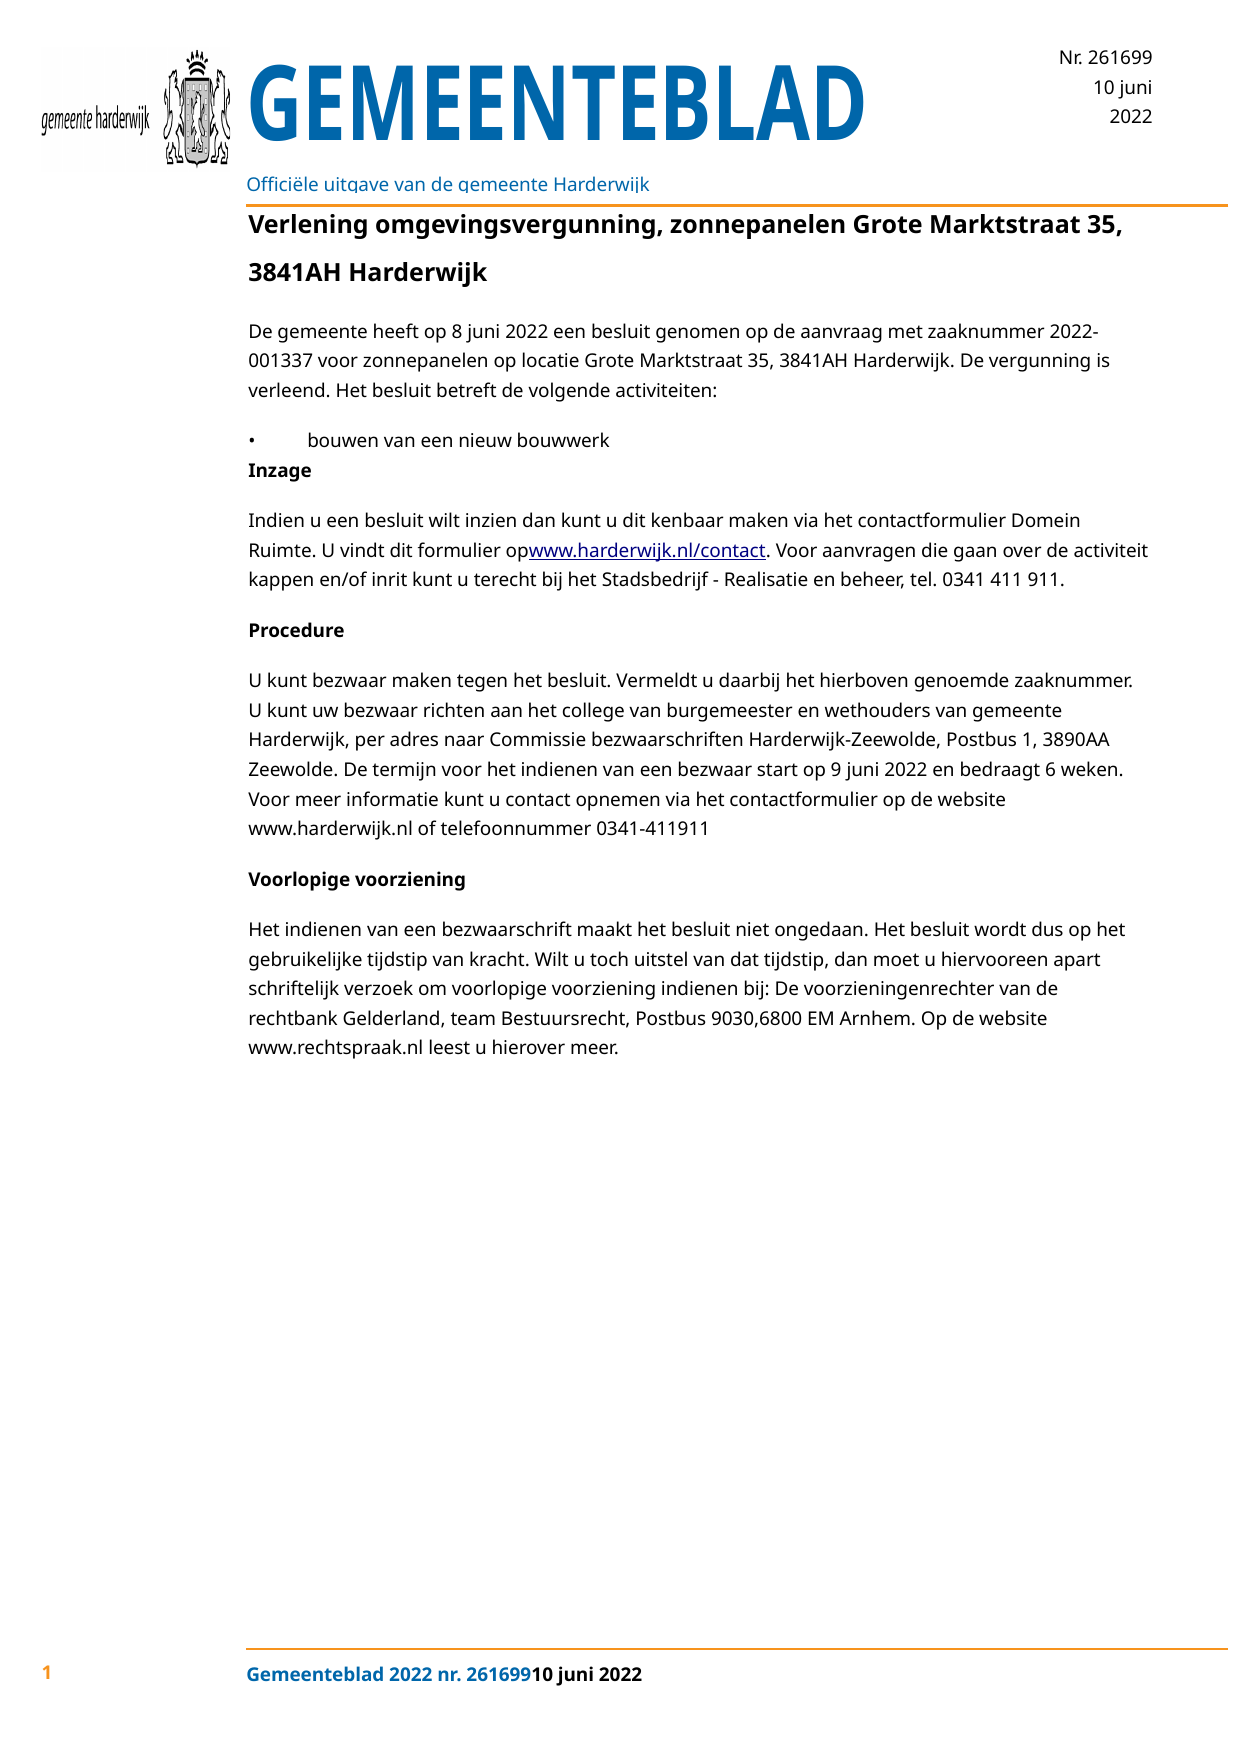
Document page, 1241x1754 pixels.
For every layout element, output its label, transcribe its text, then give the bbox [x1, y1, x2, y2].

text Voorlopige voorziening [248, 866, 1152, 892]
text Inzage [248, 457, 1152, 483]
picture [41, 47, 231, 172]
text Procedure [248, 617, 1152, 643]
text Indien u een besluit wilt inzien dan kunt u dit kenbaar maken via het contactformulier Domein Ruimte. U vindt dit formulier opwww.harderwijk.nl/contact. Voor aanvragen die gaan over de activiteit kappen en/of inrit kunt u terecht bij het Stadsbedrijf - Realisatie en beheer, tel. 0341 411 911. [248, 507, 1152, 592]
text Het indienen van een bezwaarschrift maakt het besluit niet ongedaan. Het besluit wordt dus op het gebruikelijke tijdstip van kracht. Wilt u toch uitstel van dat tijdstip, dan moet u hiervooreen apart schriftelijk verzoek om voorlopige voorziening indienen bij: De voorzieningenrechter van de rechtbank Gelderland, team Bestuursrecht, Postbus 9030,6800 EM Arnhem. Op de website www.rechtspraak.nl leest u hierover meer. [248, 916, 1152, 1060]
text U kunt bezwaar maken tegen het besluit. Vermeldt u daarbij het hierboven genoemde zaaknummer. U kunt uw bezwaar richten aan het college van burgemeester en wethouders van gemeente Harderwijk, per adres naar Commissie bezwaarschriften Harderwijk-Zeewolde, Postbus 1, 3890AA Zeewolde. De termijn voor het indienen van een bezwaar start op 9 juni 2022 en bedraagt 6 weken. Voor meer informatie kunt u contact opnemen via het contactformulier op de website www.harderwijk.nl of telefoonnummer 0341-411911 [248, 667, 1152, 841]
text Verlening omgevingsvergunning, zonnepanelen Grote Marktstraat 35, 3841AH Harderwijk [248, 207, 1152, 288]
list bouwen van een nieuw bouwwerk [248, 427, 1152, 453]
text De gemeente heeft op 8 juni 2022 een besluit genomen op de aanvraag met zaaknummer 2022-001337 voor zonnepanelen op locatie Grote Marktstraat 35, 3841AH Harderwijk. De vergunning is verleend. Het besluit betreft de volgende activiteiten: [248, 318, 1152, 403]
